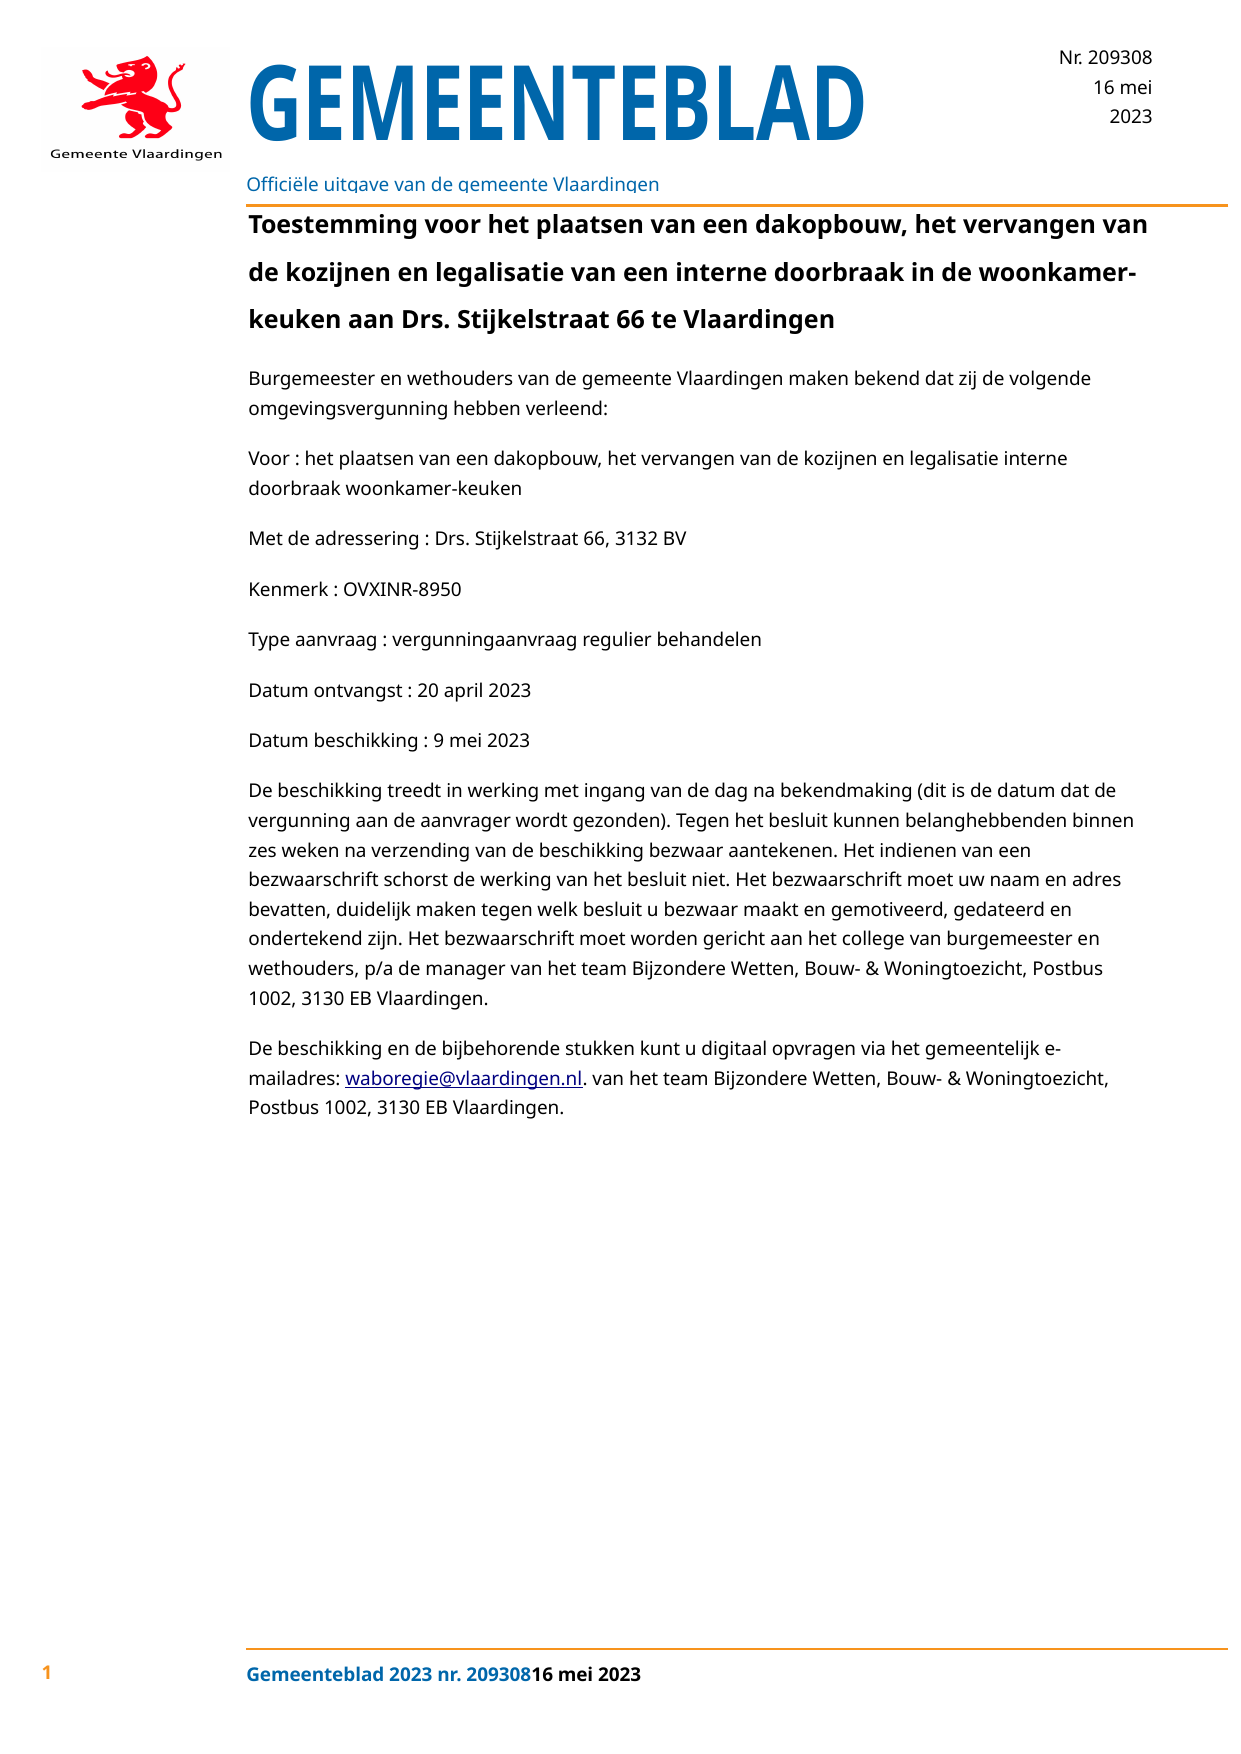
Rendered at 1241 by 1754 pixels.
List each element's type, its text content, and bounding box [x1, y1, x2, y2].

text Met de adressering : Drs. Stijkelstraat 66, 3132 BV [248, 526, 1152, 551]
text Voor : het plaatsen van een dakopbouw, het vervangen van de kozijnen en legalisatie interne doorbraak woonkamer-keuken [248, 446, 1152, 501]
picture [41, 47, 231, 172]
text Datum ontvangst : 20 april 2023 [248, 677, 1152, 702]
text Datum beschikking : 9 mei 2023 [248, 727, 1152, 753]
text Burgemeester en wethouders van de gemeente Vlaardingen maken bekend dat zij de volgende omgevingsvergunning hebben verleend: [248, 366, 1152, 421]
text De beschikking en de bijbehorende stukken kunt u digitaal opvragen via het gemeentelijk e-mailadres: waboregie@vlaardingen.nl. van het team Bijzondere Wetten, Bouw- & Woningtoezicht, Postbus 1002, 3130 EB Vlaardingen. [248, 1035, 1152, 1120]
text Toestemming voor het plaatsen van een dakopbouw, het vervangen van de kozijnen en legalisatie van een interne doorbraak in de woonkamer-keuken aan Drs. Stijkelstraat 66 te Vlaardingen [248, 207, 1152, 336]
text Type aanvraag : vergunningaanvraag regulier behandelen [248, 626, 1152, 652]
text Kenmerk : OVXINR-8950 [248, 576, 1152, 602]
text De beschikking treedt in werking met ingang van de dag na bekendmaking (dit is de datum dat de vergunning aan de aanvrager wordt gezonden). Tegen het besluit kunnen belanghebbenden binnen zes weken na verzending van de beschikking bezwaar aantekenen. Het indienen van een bezwaarschrift schorst de werking van het besluit niet. Het bezwaarschrift moet uw naam en adres bevatten, duidelijk maken tegen welk besluit u bezwaar maakt en gemotiveerd, gedateerd en ondertekend zijn. Het bezwaarschrift moet worden gericht aan het college van burgemeester en wethouders, p/a de manager van het team Bijzondere Wetten, Bouw- & Woningtoezicht, Postbus 1002, 3130 EB Vlaardingen. [248, 778, 1152, 1010]
